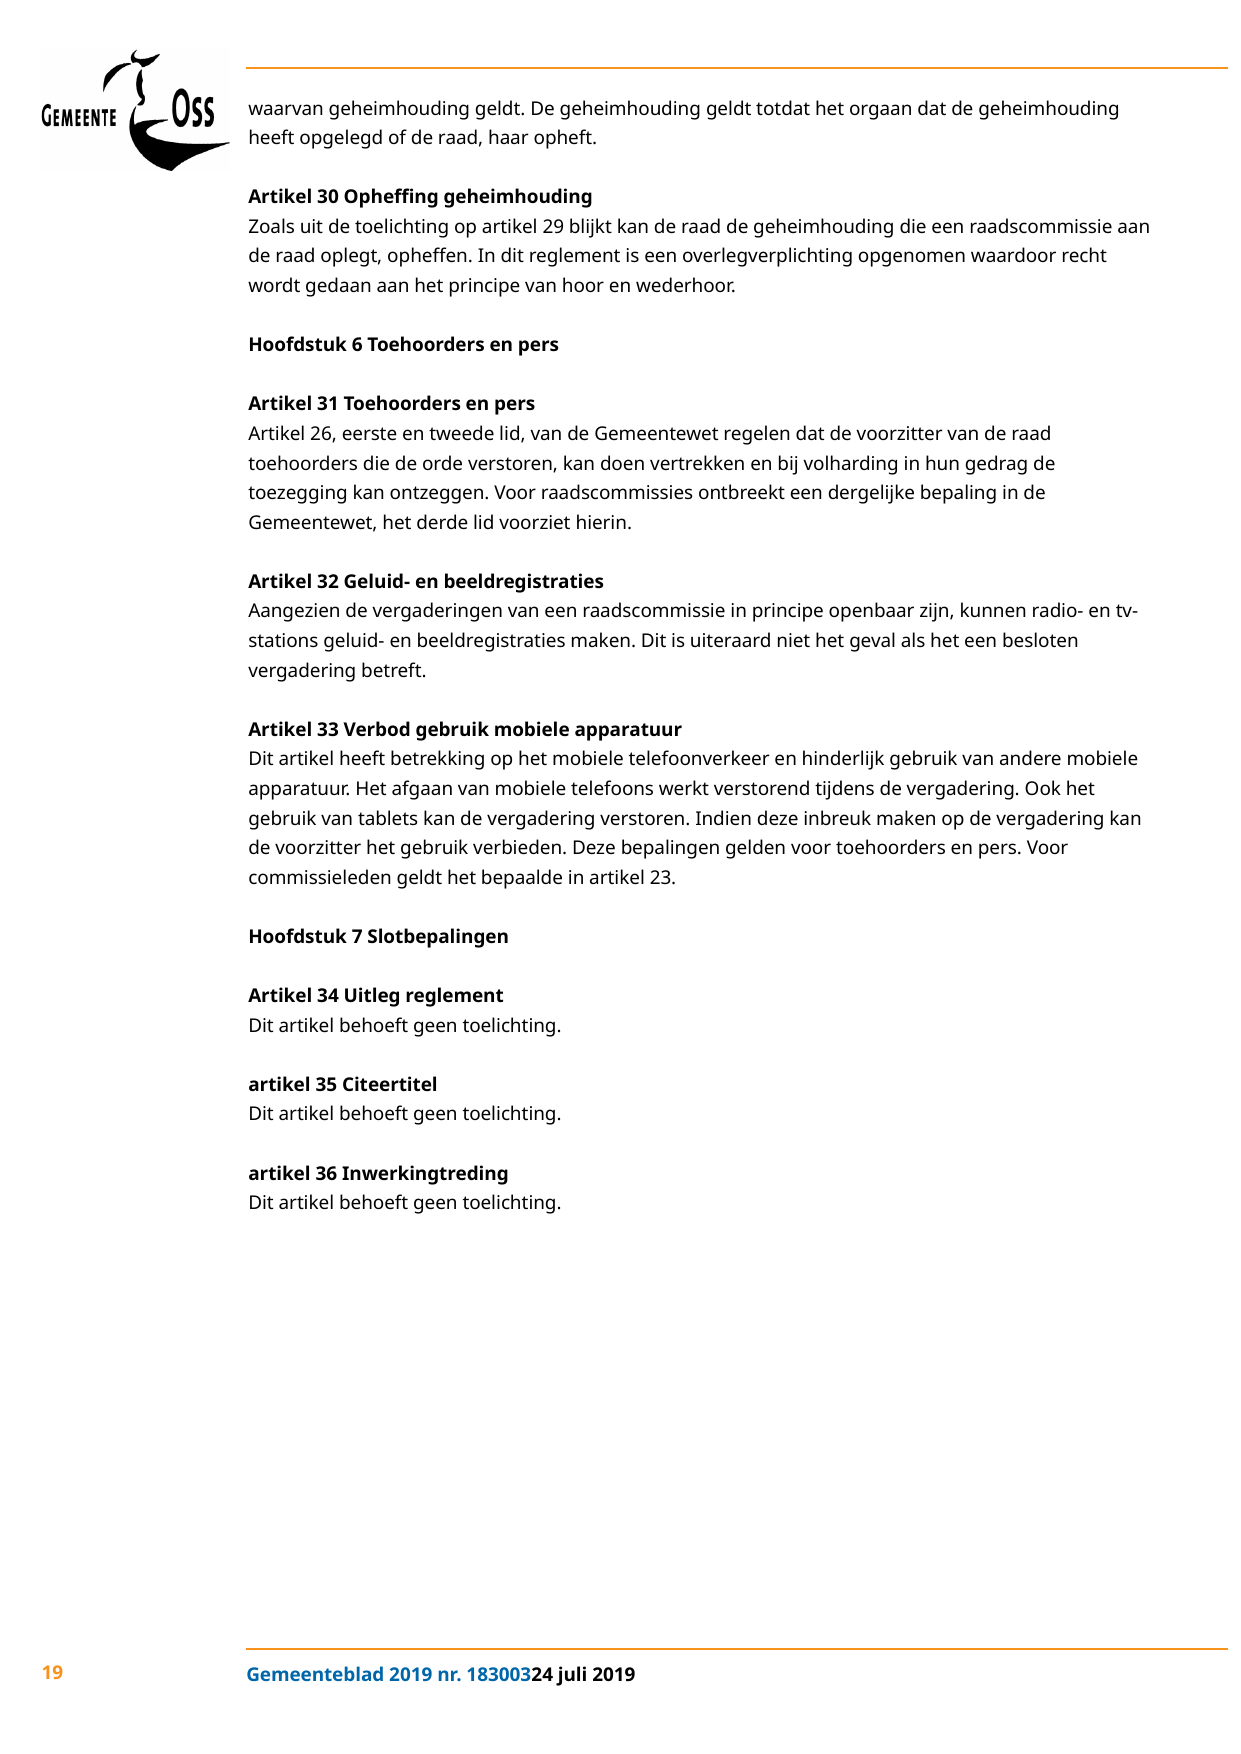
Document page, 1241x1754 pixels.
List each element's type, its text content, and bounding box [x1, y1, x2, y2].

text Artikel 31 Toehoorders en pers [248, 391, 1152, 416]
text Artikel 33 Verbod gebruik mobiele apparatuur [248, 716, 1152, 742]
text Dit artikel behoeft geen toelichting. [248, 1012, 1152, 1038]
text Artikel 30 Opheffing geheimhouding [248, 183, 1152, 209]
text waarvan geheimhouding geldt. De geheimhouding geldt totdat het orgaan dat de geheimhouding heeft opgelegd of de raad, haar opheft. [248, 95, 1152, 150]
text Artikel 34 Uitleg reglement [248, 982, 1152, 1008]
picture [41, 47, 231, 172]
text artikel 35 Citeertitel [248, 1071, 1152, 1097]
text Aangezien de vergaderingen van een raadscommissie in principe openbaar zijn, kunnen radio- en tv-stations geluid- en beeldregistraties maken. Dit is uiteraard niet het geval als het een besloten vergadering betreft. [248, 598, 1152, 683]
text Dit artikel heeft betrekking op het mobiele telefoonverkeer en hinderlijk gebruik van andere mobiele apparatuur. Het afgaan van mobiele telefoons werkt verstorend tijdens de vergadering. Ook het gebruik van tablets kan de vergadering verstoren. Indien deze inbreuk maken op de vergadering kan de voorzitter het gebruik verbieden. Deze bepalingen gelden voor toehoorders en pers. Voor commissieleden geldt het bepaalde in artikel 23. [248, 746, 1152, 890]
text Dit artikel behoeft geen toelichting. [248, 1101, 1152, 1126]
text Hoofdstuk 6 Toehoorders en pers [248, 331, 1152, 357]
text Dit artikel behoeft geen toelichting. [248, 1189, 1152, 1215]
text Zoals uit de toelichting op artikel 29 blijkt kan de raad de geheimhouding die een raadscommissie aan de raad oplegt, opheffen. In dit reglement is een overlegverplichting opgenomen waardoor recht wordt gedaan aan het principe van hoor en wederhoor. [248, 213, 1152, 298]
text Artikel 32 Geluid- en beeldregistraties [248, 568, 1152, 594]
text artikel 36 Inwerkingtreding [248, 1160, 1152, 1186]
text Artikel 26, eerste en tweede lid, van de Gemeentewet regelen dat de voorzitter van de raad toehoorders die de orde verstoren, kan doen vertrekken en bij volharding in hun gedrag de toezegging kan ontzeggen. Voor raadscommissies ontbreekt een dergelijke bepaling in de Gemeentewet, het derde lid voorziet hierin. [248, 420, 1152, 535]
text Hoofdstuk 7 Slotbepalingen [248, 923, 1152, 949]
